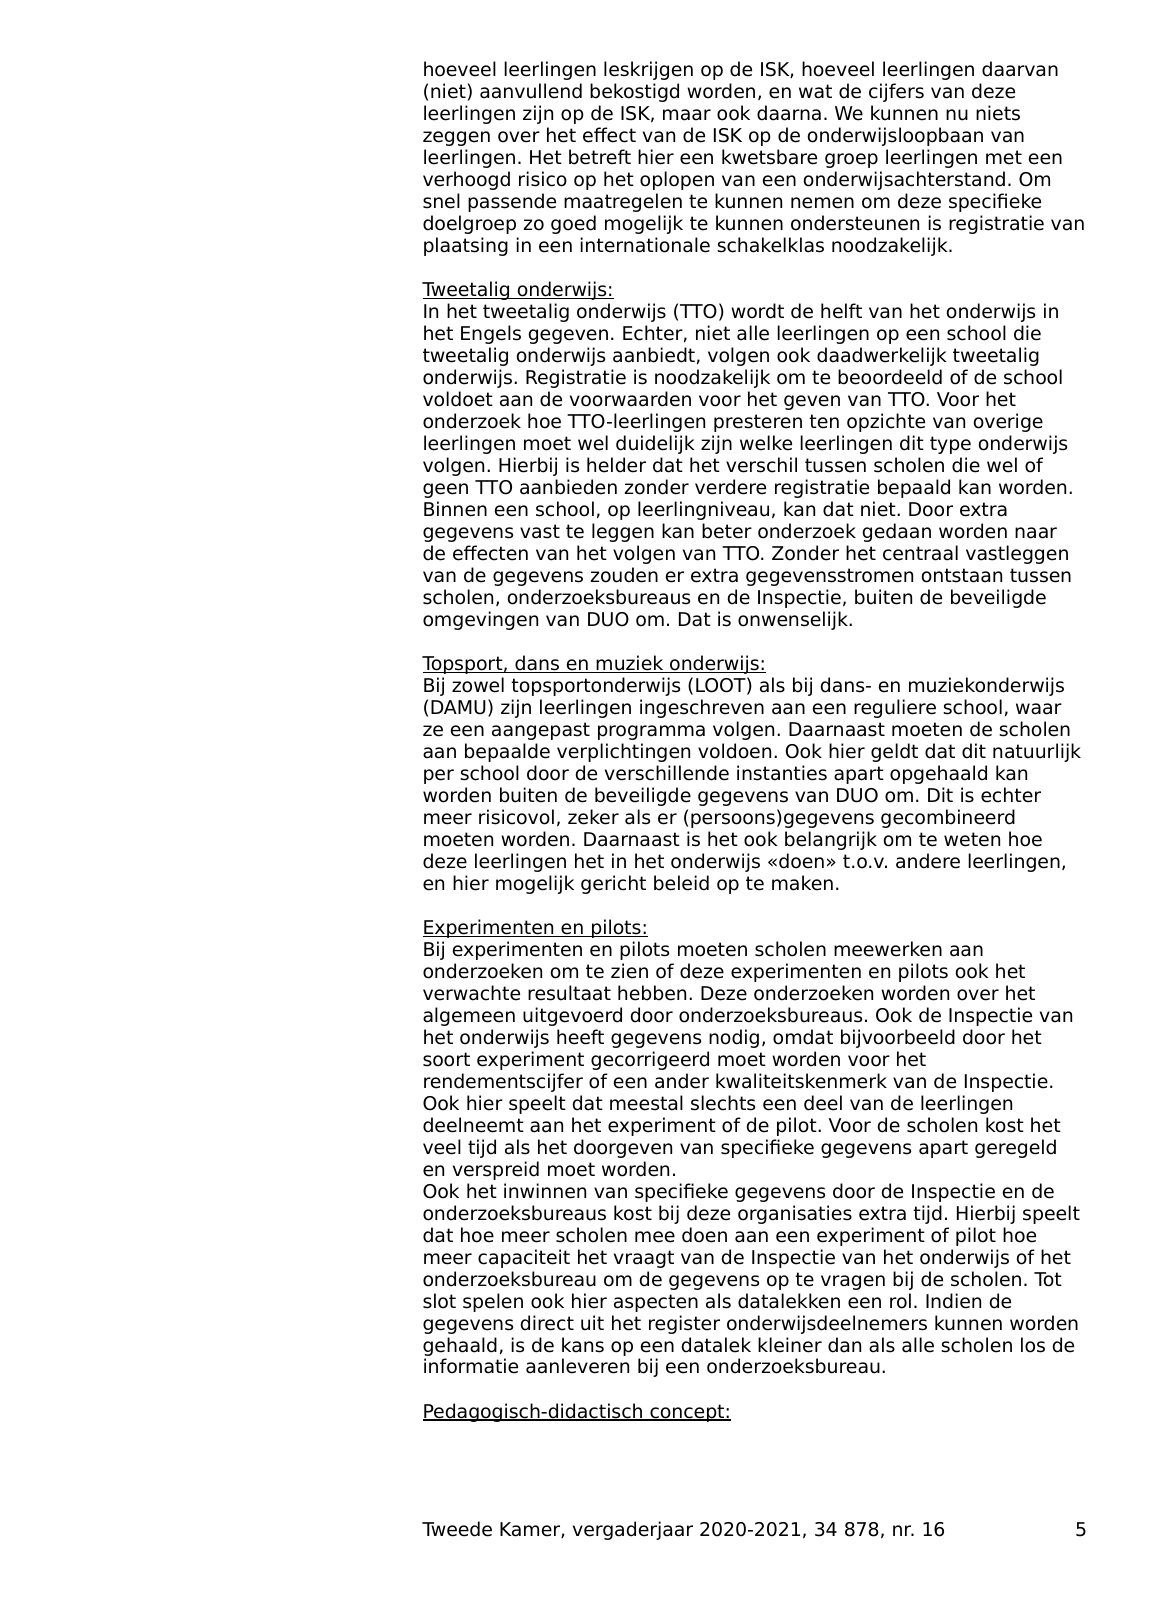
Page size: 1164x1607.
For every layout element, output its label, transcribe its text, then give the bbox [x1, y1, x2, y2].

text hoeveel leerlingen leskrijgen op de ISK, hoeveel leerlingen daarvan (niet) aanvullend bekostigd worden, en wat de cijfers van deze leerlingen zijn op de ISK, maar ook daarna. We kunnen nu niets zeggen over het effect van de ISK op de onderwijsloopbaan van leerlingen. Het betreft hier een kwetsbare groep leerlingen met een verhoogd risico op het oplopen van een onderwijsachterstand. Om snel passende maatregelen te kunnen nemen om deze specifieke doelgroep zo goed mogelijk te kunnen ondersteunen is registratie van plaatsing in een internationale schakelklas noodzakelijk. [422, 59, 1087, 257]
text Bij zowel topsportonderwijs (LOOT) als bij dans- en muziekonderwijs (DAMU) zijn leerlingen ingeschreven aan een reguliere school, waar ze een aangepast programma volgen. Daarnaast moeten de scholen aan bepaalde verplichtingen voldoen. Ook hier geldt dat dit natuurlijk per school door de verschillende instanties apart opgehaald kan worden buiten de beveiligde gegevens van DUO om. Dit is echter meer risicovol, zeker als er (persoons)gegevens gecombineerd moeten worden. Daarnaast is het ook belangrijk om te weten hoe deze leerlingen het in het onderwijs «doen» t.o.v. andere leerlingen, en hier mogelijk gericht beleid op te maken. [422, 675, 1087, 895]
text Topsport, dans en muziek onderwijs: [422, 653, 1087, 675]
text Tweetalig onderwijs: [422, 279, 1087, 301]
text Ook het inwinnen van specifieke gegevens door de Inspectie en de onderzoeksbureaus kost bij deze organisaties extra tijd. Hierbij speelt dat hoe meer scholen mee doen aan een experiment of pilot hoe meer capaciteit het vraagt van de Inspectie van het onderwijs of het onderzoeksbureau om de gegevens op te vragen bij de scholen. Tot slot spelen ook hier aspecten als datalekken een rol. Indien de gegevens direct uit het register onderwijsdeelnemers kunnen worden gehaald, is de kans op een datalek kleiner dan als alle scholen los de informatie aanleveren bij een onderzoeksbureau. [422, 1181, 1087, 1378]
text Pedagogisch-didactisch concept: [422, 1401, 1087, 1423]
text Bij experimenten en pilots moeten scholen meewerken aan onderzoeken om te zien of deze experimenten en pilots ook het verwachte resultaat hebben. Deze onderzoeken worden over het algemeen uitgevoerd door onderzoeksbureaus. Ook de Inspectie van het onderwijs heeft gegevens nodig, omdat bijvoorbeeld door het soort experiment gecorrigeerd moet worden voor het rendementscijfer of een ander kwaliteitskenmerk van de Inspectie. Ook hier speelt dat meestal slechts een deel van de leerlingen deelneemt aan het experiment of de pilot. Voor de scholen kost het veel tijd als het doorgeven van specifieke gegevens apart geregeld en verspreid moet worden. [422, 939, 1087, 1181]
text In het tweetalig onderwijs (TTO) wordt de helft van het onderwijs in het Engels gegeven. Echter, niet alle leerlingen op een school die tweetalig onderwijs aanbiedt, volgen ook daadwerkelijk tweetalig onderwijs. Registratie is noodzakelijk om te beoordeeld of de school voldoet aan de voorwaarden voor het geven van TTO. Voor het onderzoek hoe TTO-leerlingen presteren ten opzichte van overige leerlingen moet wel duidelijk zijn welke leerlingen dit type onderwijs volgen. Hierbij is helder dat het verschil tussen scholen die wel of geen TTO aanbieden zonder verdere registratie bepaald kan worden. Binnen een school, op leerlingniveau, kan dat niet. Door extra gegevens vast te leggen kan beter onderzoek gedaan worden naar de effecten van het volgen van TTO. Zonder het centraal vastleggen van de gegevens zouden er extra gegevensstromen ontstaan tussen scholen, onderzoeksbureaus en de Inspectie, buiten de beveiligde omgevingen van DUO om. Dat is onwenselijk. [422, 301, 1087, 631]
text Experimenten en pilots: [422, 917, 1087, 939]
